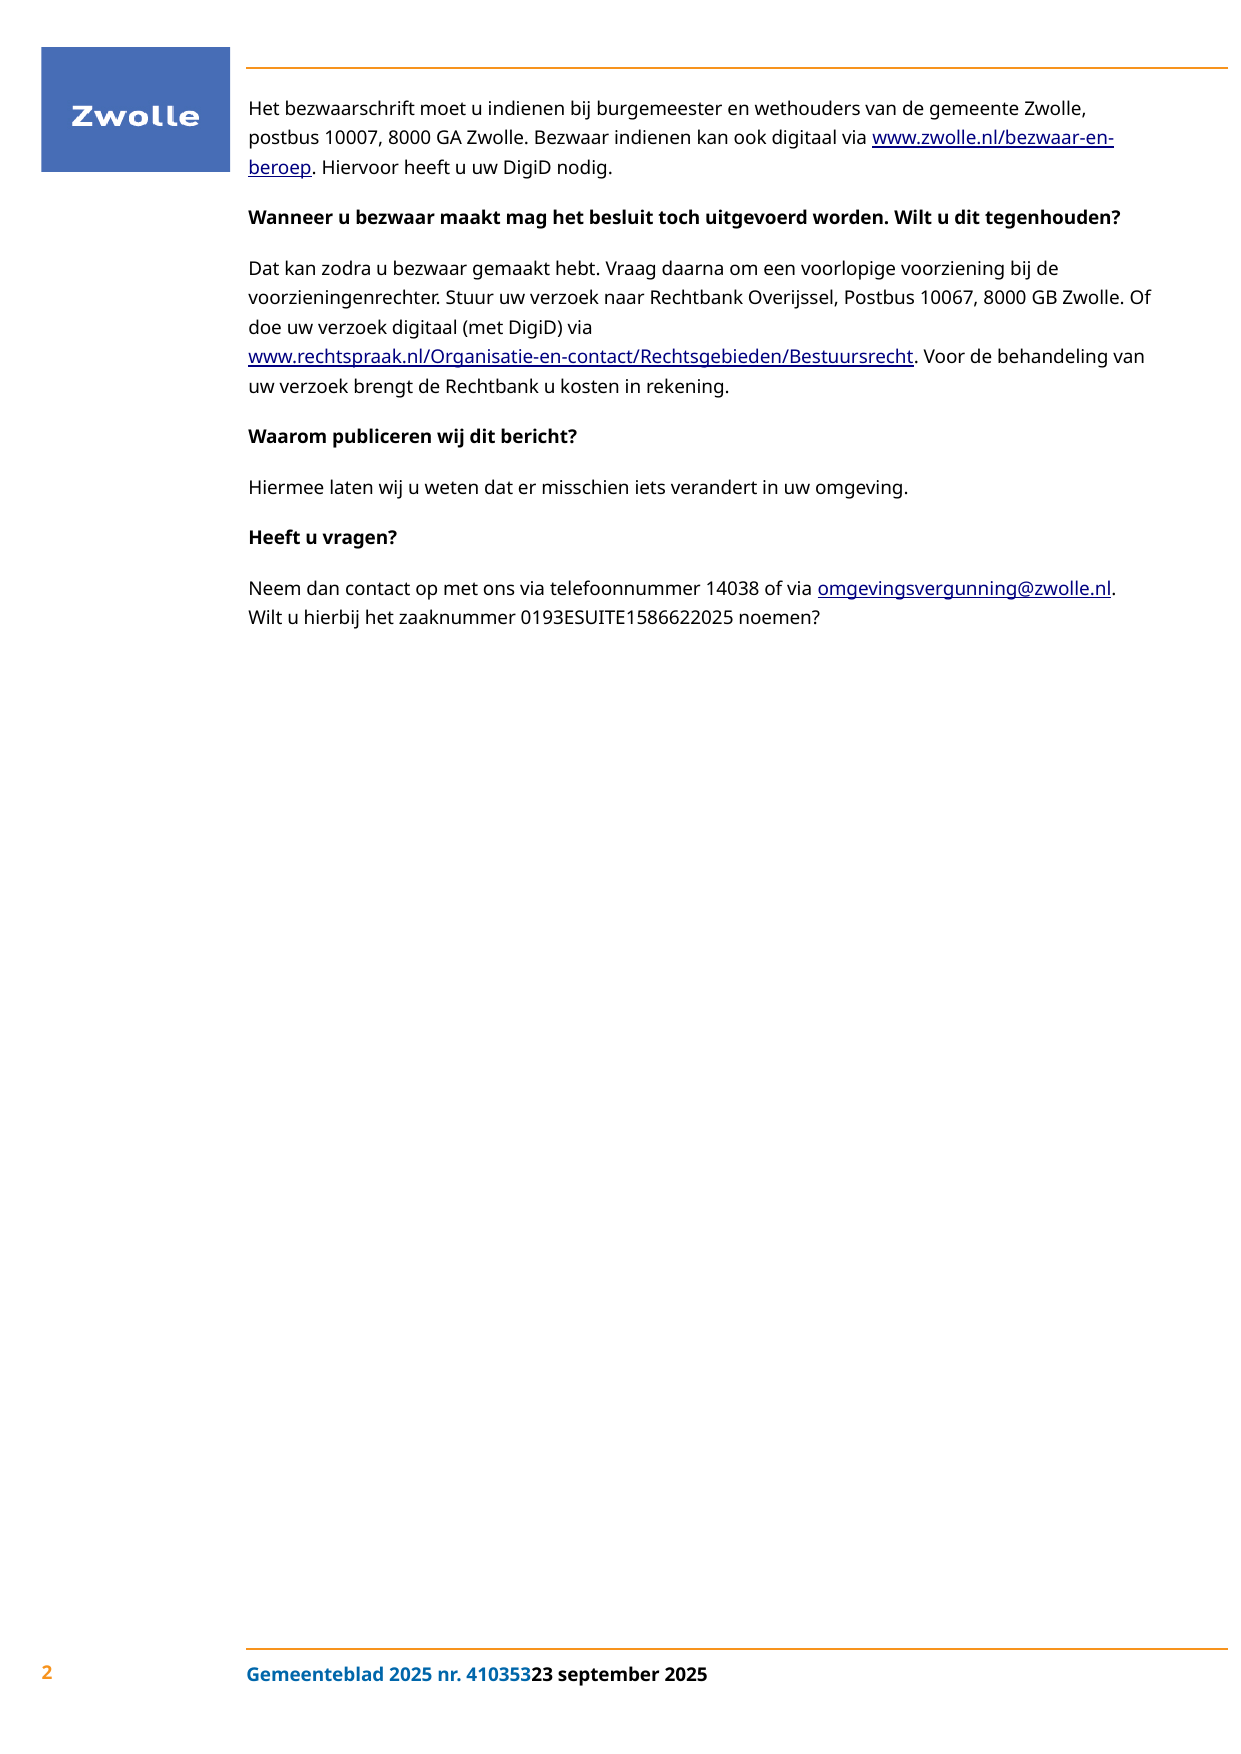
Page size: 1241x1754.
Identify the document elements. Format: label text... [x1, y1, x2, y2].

text Dat kan zodra u bezwaar gemaakt hebt. Vraag daarna om een voorlopige voorziening bij de voorzieningenrechter. Stuur uw verzoek naar Rechtbank Overijssel, Postbus 10067, 8000 GB Zwolle. Of doe uw verzoek digitaal (met DigiD) via www.rechtspraak.nl/Organisatie-en-contact/Rechtsgebieden/Bestuursrecht. Voor de behandeling van uw verzoek brengt de Rechtbank u kosten in rekening. [248, 255, 1152, 399]
text Het bezwaarschrift moet u indienen bij burgemeester en wethouders van de gemeente Zwolle, postbus 10007, 8000 GA Zwolle. Bezwaar indienen kan ook digitaal via www.zwolle.nl/bezwaar-en-beroep. Hiervoor heeft u uw DigiD nodig. [248, 95, 1152, 180]
text Heeft u vragen? [248, 524, 1152, 550]
text Waarom publiceren wij dit bericht? [248, 423, 1152, 449]
picture [41, 47, 231, 172]
text Neem dan contact op met ons via telefoonnummer 14038 of via omgevingsvergunning@zwolle.nl. Wilt u hierbij het zaaknummer 0193ESUITE1586622025 noemen? [248, 575, 1152, 630]
text Wanneer u bezwaar maakt mag het besluit toch uitgevoerd worden. Wilt u dit tegenhouden? [248, 204, 1152, 230]
text Hiermee laten wij u weten dat er misschien iets verandert in uw omgeving. [248, 474, 1152, 500]
